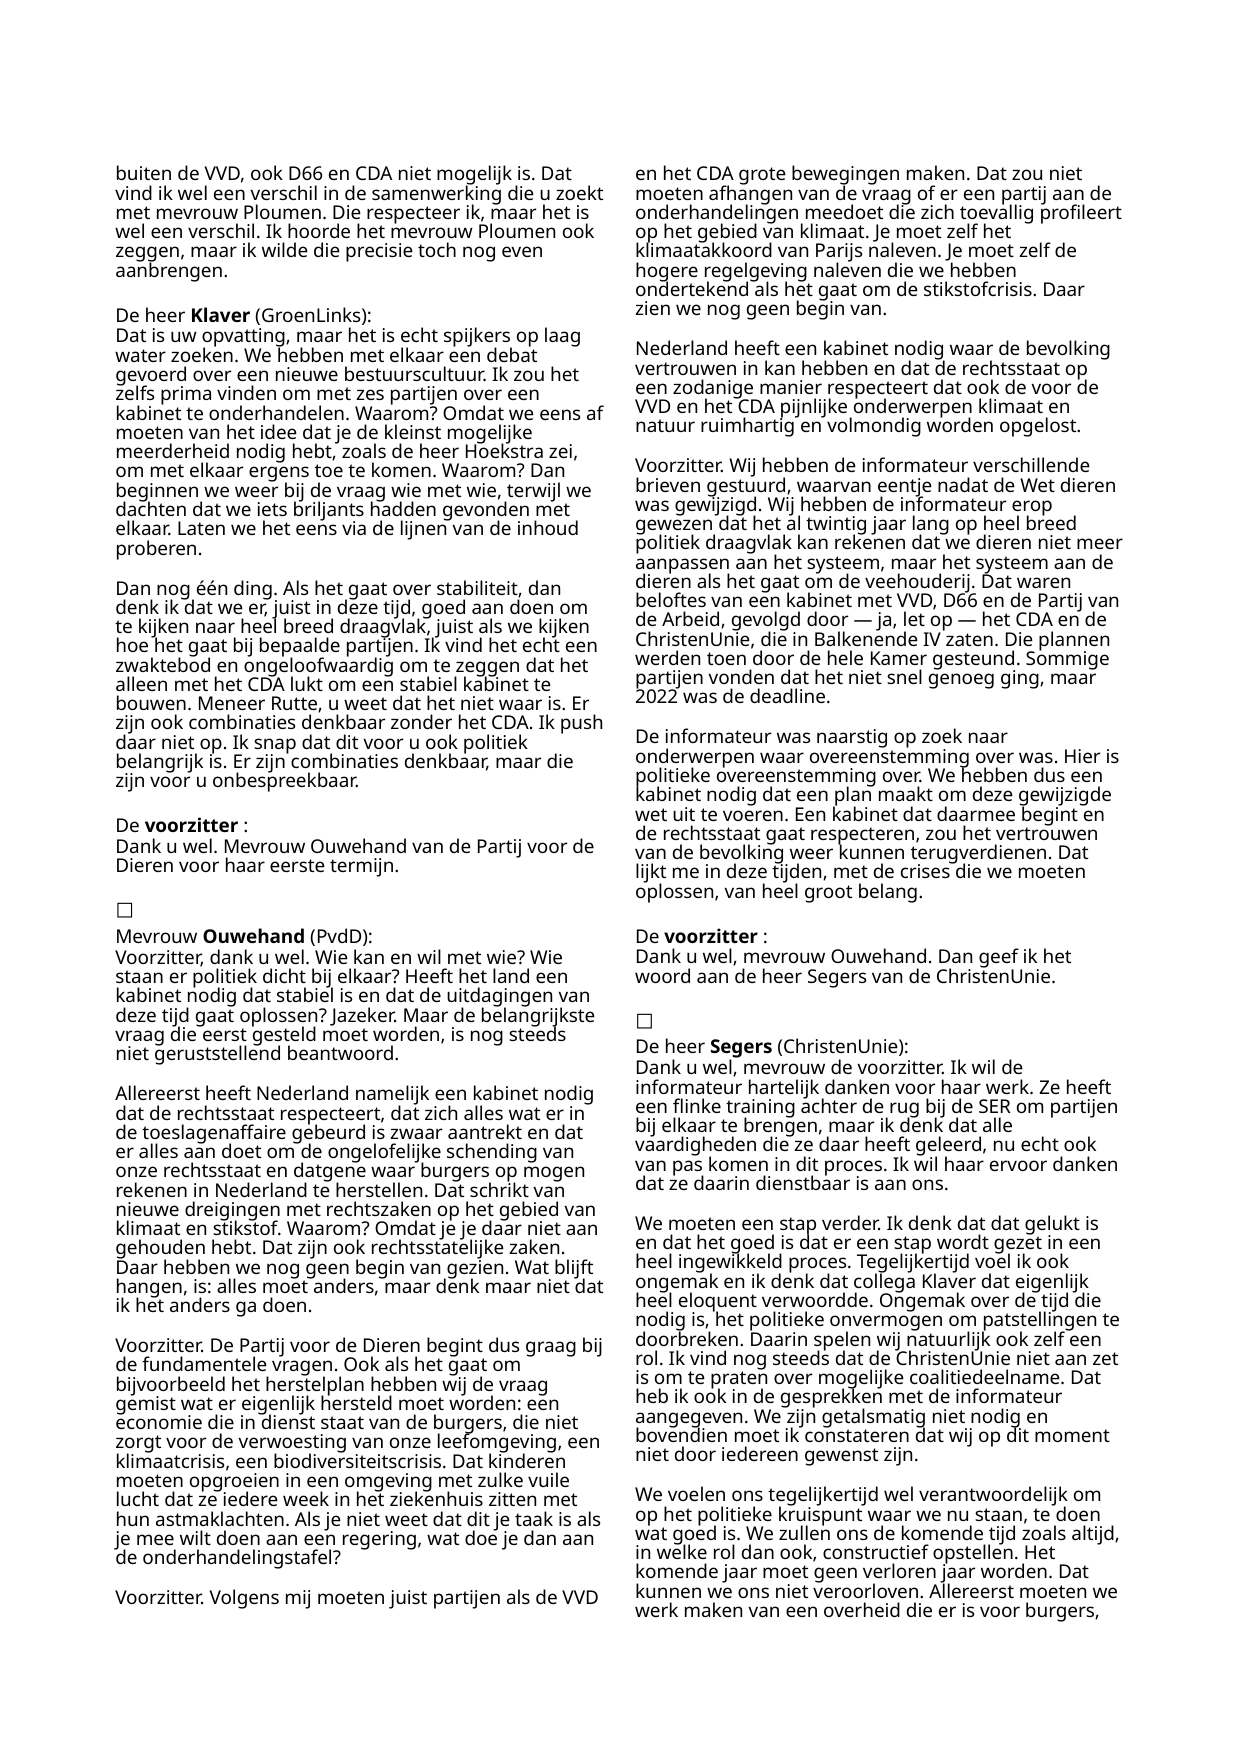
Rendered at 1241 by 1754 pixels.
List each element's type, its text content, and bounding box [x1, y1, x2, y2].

text De heer Klaver (GroenLinks): [115, 302, 605, 327]
text Dank u wel, mevrouw Ouwehand. Dan geef ik het woord aan de heer Segers van de ChristenUnie. [635, 948, 1125, 987]
text Voorzitter, dank u wel. Wie kan en wil met wie? Wie staan er politiek dicht bij elkaar? Heeft het land een kabinet nodig dat stabiel is en dat de uitdagingen van deze tijd gaat oplossen? Jazeker. Maar de belangrijkste vraag die eerst gesteld moet worden, is nog steeds niet geruststellend beantwoord. [115, 949, 605, 1064]
text Dat is uw opvatting, maar het is echt spijkers op laag water zoeken. We hebben met elkaar een debat gevoerd over een nieuwe bestuurscultuur. Ik zou het zelfs prima vinden om met zes partijen over een kabinet te onderhandelen. Waarom? Omdat we eens af moeten van het idee dat je de kleinst mogelijke meerderheid nodig hebt, zoals de heer Hoekstra zei, om met elkaar ergens toe te komen. Waarom? Dan beginnen we weer bij de vraag wie met wie, terwijl we dachten dat we iets briljants hadden gevonden met elkaar. Laten we het eens via de lijnen van de inhoud proberen. [115, 327, 605, 559]
text Voorzitter. De Partij voor de Dieren begint dus graag bij de fundamentele vragen. Ook als het gaat om bijvoorbeeld het herstelplan hebben wij de vraag gemist wat er eigenlijk hersteld moet worden: een economie die in dienst staat van de burgers, die niet zorgt voor de verwoesting van onze leefomgeving, een klimaatcrisis, een biodiversiteitscrisis. Dat kinderen moeten opgroeien in een omgeving met zulke vuile lucht dat ze iedere week in het ziekenhuis zitten met hun astmaklachten. Als je niet weet dat dit je taak is als je mee wilt doen aan een regering, wat doe je dan aan de onderhandelingstafel? [115, 1337, 605, 1568]
text De voorzitter : [635, 923, 1125, 948]
text buiten de VVD, ook D66 en CDA niet mogelijk is. Dat vind ik wel een verschil in de samenwerking die u zoekt met mevrouw Ploumen. Die respecteer ik, maar het is wel een verschil. Ik hoorde het mevrouw Ploumen ook zeggen, maar ik wilde die precisie toch nog even aanbrengen. [115, 165, 605, 281]
text en het CDA grote bewegingen maken. Dat zou niet moeten afhangen van de vraag of er een partij aan de onderhandelingen meedoet die zich toevallig profileert op het gebied van klimaat. Je moet zelf het klimaatakkoord van Parijs naleven. Je moet zelf de hogere regelgeving naleven die we hebben ondertekend als het gaat om de stikstofcrisis. Daar zien we nog geen begin van. [635, 165, 1125, 319]
text We moeten een stap verder. Ik denk dat dat gelukt is en dat het goed is dat er een stap wordt gezet in een heel ingewikkeld proces. Tegelijkertijd voel ik ook ongemak en ik denk dat collega Klaver dat eigenlijk heel eloquent verwoordde. Ongemak over de tijd die nodig is, het politieke onvermogen om patstellingen te doorbreken. Daarin spelen wij natuurlijk ook zelf een rol. Ik vind nog steeds dat de ChristenUnie niet aan zet is om te praten over mogelijke coalitiedeelname. Dat heb ik ook in de gesprekken met de informateur aangegeven. We zijn getalsmatig niet nodig en bovendien moet ik constateren dat wij op dit moment niet door iedereen gewenst zijn. [635, 1215, 1125, 1466]
text De informateur was naarstig op zoek naar onderwerpen waar overeenstemming over was. Hier is politieke overeenstemming over. We hebben dus een kabinet nodig dat een plan maakt om deze gewijzigde wet uit te voeren. Een kabinet dat daarmee begint en de rechtsstaat gaat respecteren, zou het vertrouwen van de bevolking weer kunnen terugverdienen. Dat lijkt me in deze tijden, met de crises die we moeten oplossen, van heel groot belang. [635, 728, 1125, 902]
text Dank u wel, mevrouw de voorzitter. Ik wil de informateur hartelijk danken voor haar werk. Ze heeft een flinke training achter de rug bij de SER om partijen bij elkaar te brengen, maar ik denk dat alle vaardigheden die ze daar heeft geleerd, nu echt ook van pas komen in dit proces. Ik wil haar ervoor danken dat ze daarin dienstbaar is aan ons. [635, 1059, 1125, 1194]
text De heer Segers (ChristenUnie): [635, 1034, 1125, 1059]
text Voorzitter. Volgens mij moeten juist partijen als de VVD [115, 1589, 605, 1608]
text Mevrouw Ouwehand (PvdD): [115, 923, 605, 949]
text ⬜ [115, 897, 605, 923]
text Nederland heeft een kabinet nodig waar de bevolking vertrouwen in kan hebben en dat de rechtsstaat op een zodanige manier respecteert dat ook de voor de VVD en het CDA pijnlijke onderwerpen klimaat en natuur ruimhartig en volmondig worden opgelost. [635, 340, 1125, 437]
text Allereerst heeft Nederland namelijk een kabinet nodig dat de rechtsstaat respecteert, dat zich alles wat er in de toeslagenaffaire gebeurd is zwaar aantrekt en dat er alles aan doet om de ongelofelijke schending van onze rechtsstaat en datgene waar burgers op mogen rekenen in Nederland te herstellen. Dat schrikt van nieuwe dreigingen met rechtszaken op het gebied van klimaat en stikstof. Waarom? Omdat je je daar niet aan gehouden hebt. Dat zijn ook rechtsstatelijke zaken. Daar hebben we nog geen begin van gezien. Wat blijft hangen, is: alles moet anders, maar denk maar niet dat ik het anders ga doen. [115, 1085, 605, 1316]
text ⬜ [635, 1008, 1125, 1034]
text Dan nog één ding. Als het gaat over stabiliteit, dan denk ik dat we er, juist in deze tijd, goed aan doen om te kijken naar heel breed draagvlak, juist als we kijken hoe het gaat bij bepaalde partijen. Ik vind het echt een zwaktebod en ongeloofwaardig om te zeggen dat het alleen met het CDA lukt om een stabiel kabinet te bouwen. Meneer Rutte, u weet dat het niet waar is. Er zijn ook combinaties denkbaar zonder het CDA. Ik push daar niet op. Ik snap dat dit voor u ook politiek belangrijk is. Er zijn combinaties denkbaar, maar die zijn voor u onbespreekbaar. [115, 579, 605, 791]
text De voorzitter : [115, 812, 605, 838]
text Dank u wel. Mevrouw Ouwehand van de Partij voor de Dieren voor haar eerste termijn. [115, 838, 605, 877]
text Voorzitter. Wij hebben de informateur verschillende brieven gestuurd, waarvan eentje nadat de Wet dieren was gewijzigd. Wij hebben de informateur erop gewezen dat het al twintig jaar lang op heel breed politiek draagvlak kan rekenen dat we dieren niet meer aanpassen aan het systeem, maar het systeem aan de dieren als het gaat om de veehouderij. Dat waren beloftes van een kabinet met VVD, D66 en de Partij van de Arbeid, gevolgd door — ja, let op — het CDA en de ChristenUnie, die in Balkenende IV zaten. Die plannen werden toen door de hele Kamer gesteund. Sommige partijen vonden dat het niet snel genoeg ging, maar 2022 was de deadline. [635, 457, 1125, 708]
text We voelen ons tegelijkertijd wel verantwoordelijk om op het politieke kruispunt waar we nu staan, te doen wat goed is. We zullen ons de komende tijd zoals altijd, in welke rol dan ook, constructief opstellen. Het komende jaar moet geen verloren jaar worden. Dat kunnen we ons niet veroorloven. Allereerst moeten we werk maken van een overheid die er is voor burgers, [635, 1486, 1125, 1621]
